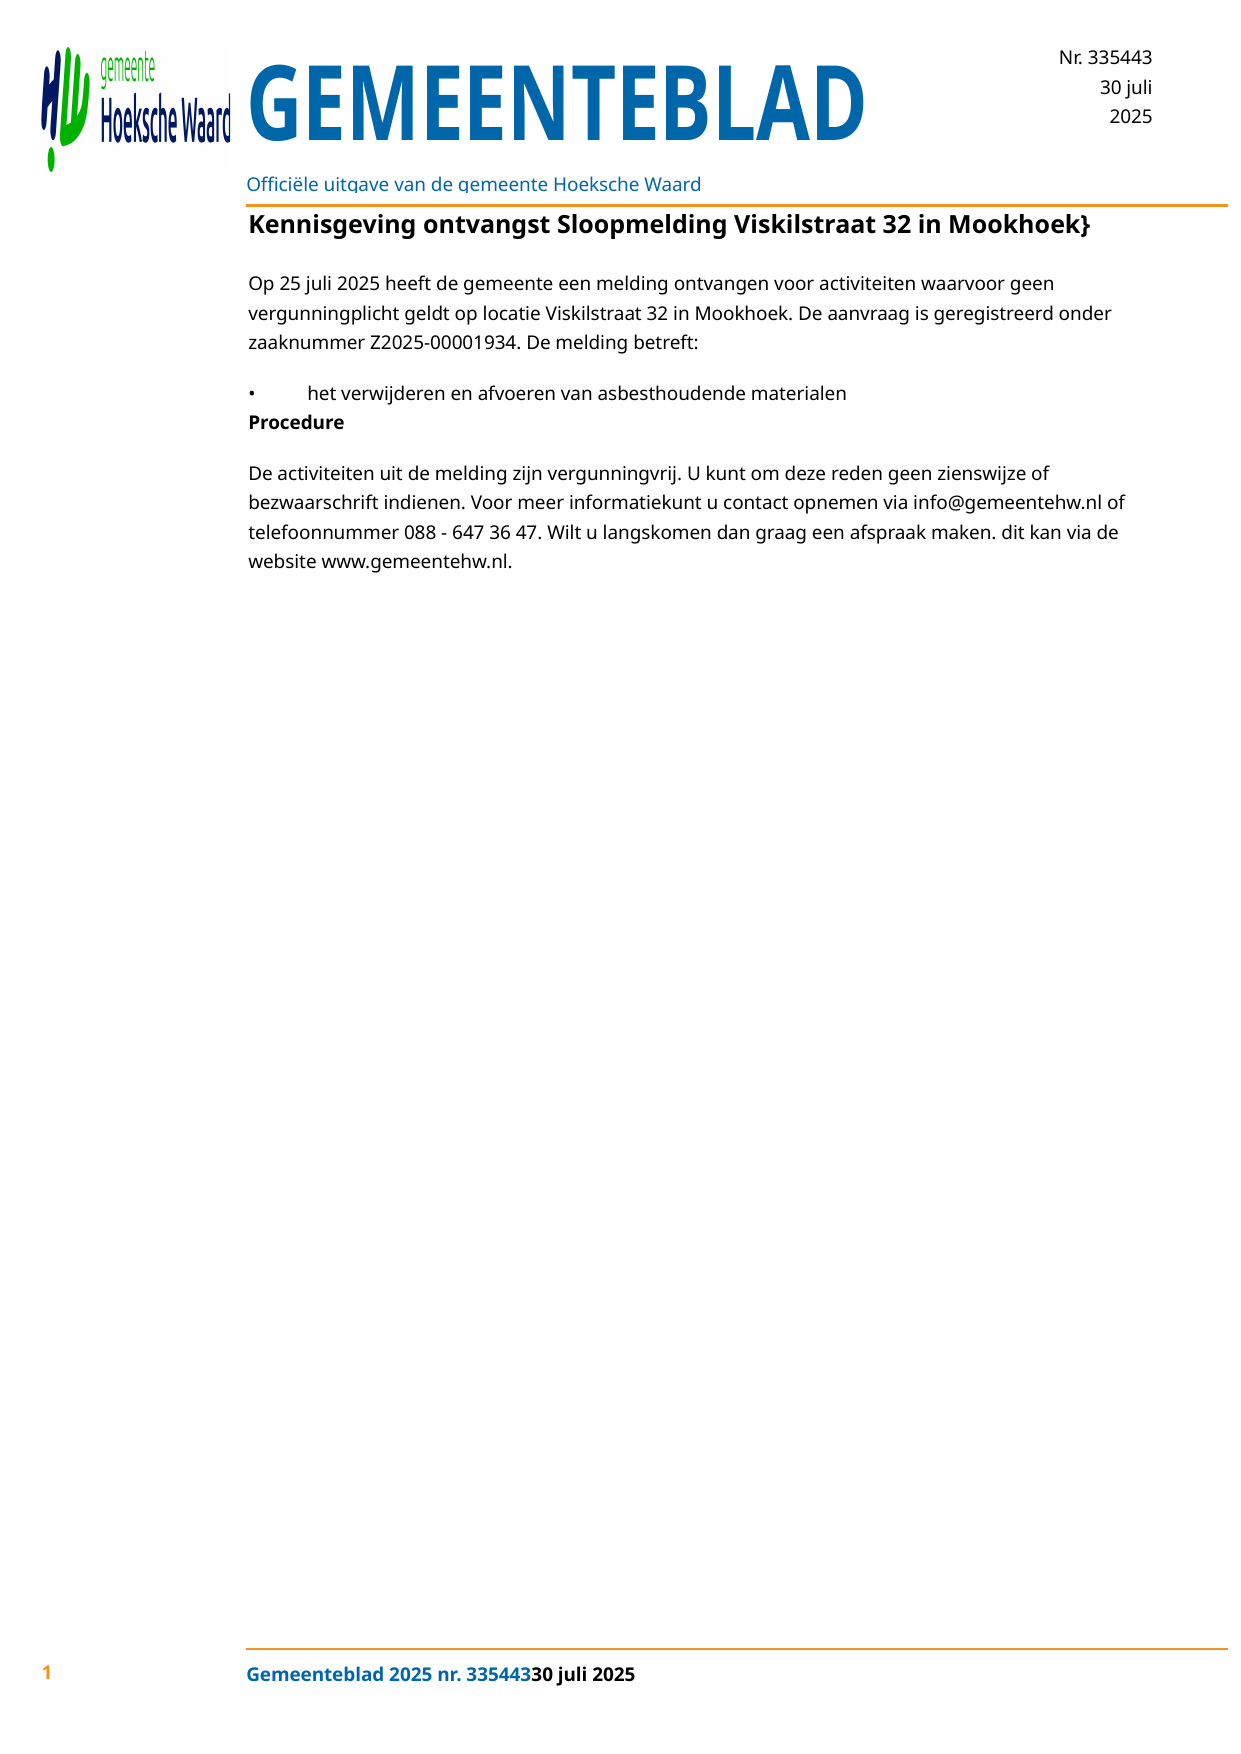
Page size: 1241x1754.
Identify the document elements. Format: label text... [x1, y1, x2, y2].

text De activiteiten uit de melding zijn vergunningvrij. U kunt om deze reden geen zienswijze of bezwaarschrift indienen. Voor meer informatiekunt u contact opnemen via info@gemeentehw.nl of telefoonnummer 088 - 647 36 47. Wilt u langskomen dan graag een afspraak maken. dit kan via de website www.gemeentehw.nl. [248, 460, 1152, 574]
text Procedure [248, 409, 1152, 435]
list het verwijderen en afvoeren van asbesthoudende materialen [248, 380, 1152, 406]
picture [41, 47, 231, 172]
text Op 25 juli 2025 heeft de gemeente een melding ontvangen voor activiteiten waarvoor geen vergunningplicht geldt op locatie Viskilstraat 32 in Mookhoek. De aanvraag is geregistreerd onder zaaknummer Z2025-00001934. De melding betreft: [248, 270, 1152, 355]
text Kennisgeving ontvangst Sloopmelding Viskilstraat 32 in Mookhoek} [248, 207, 1152, 241]
